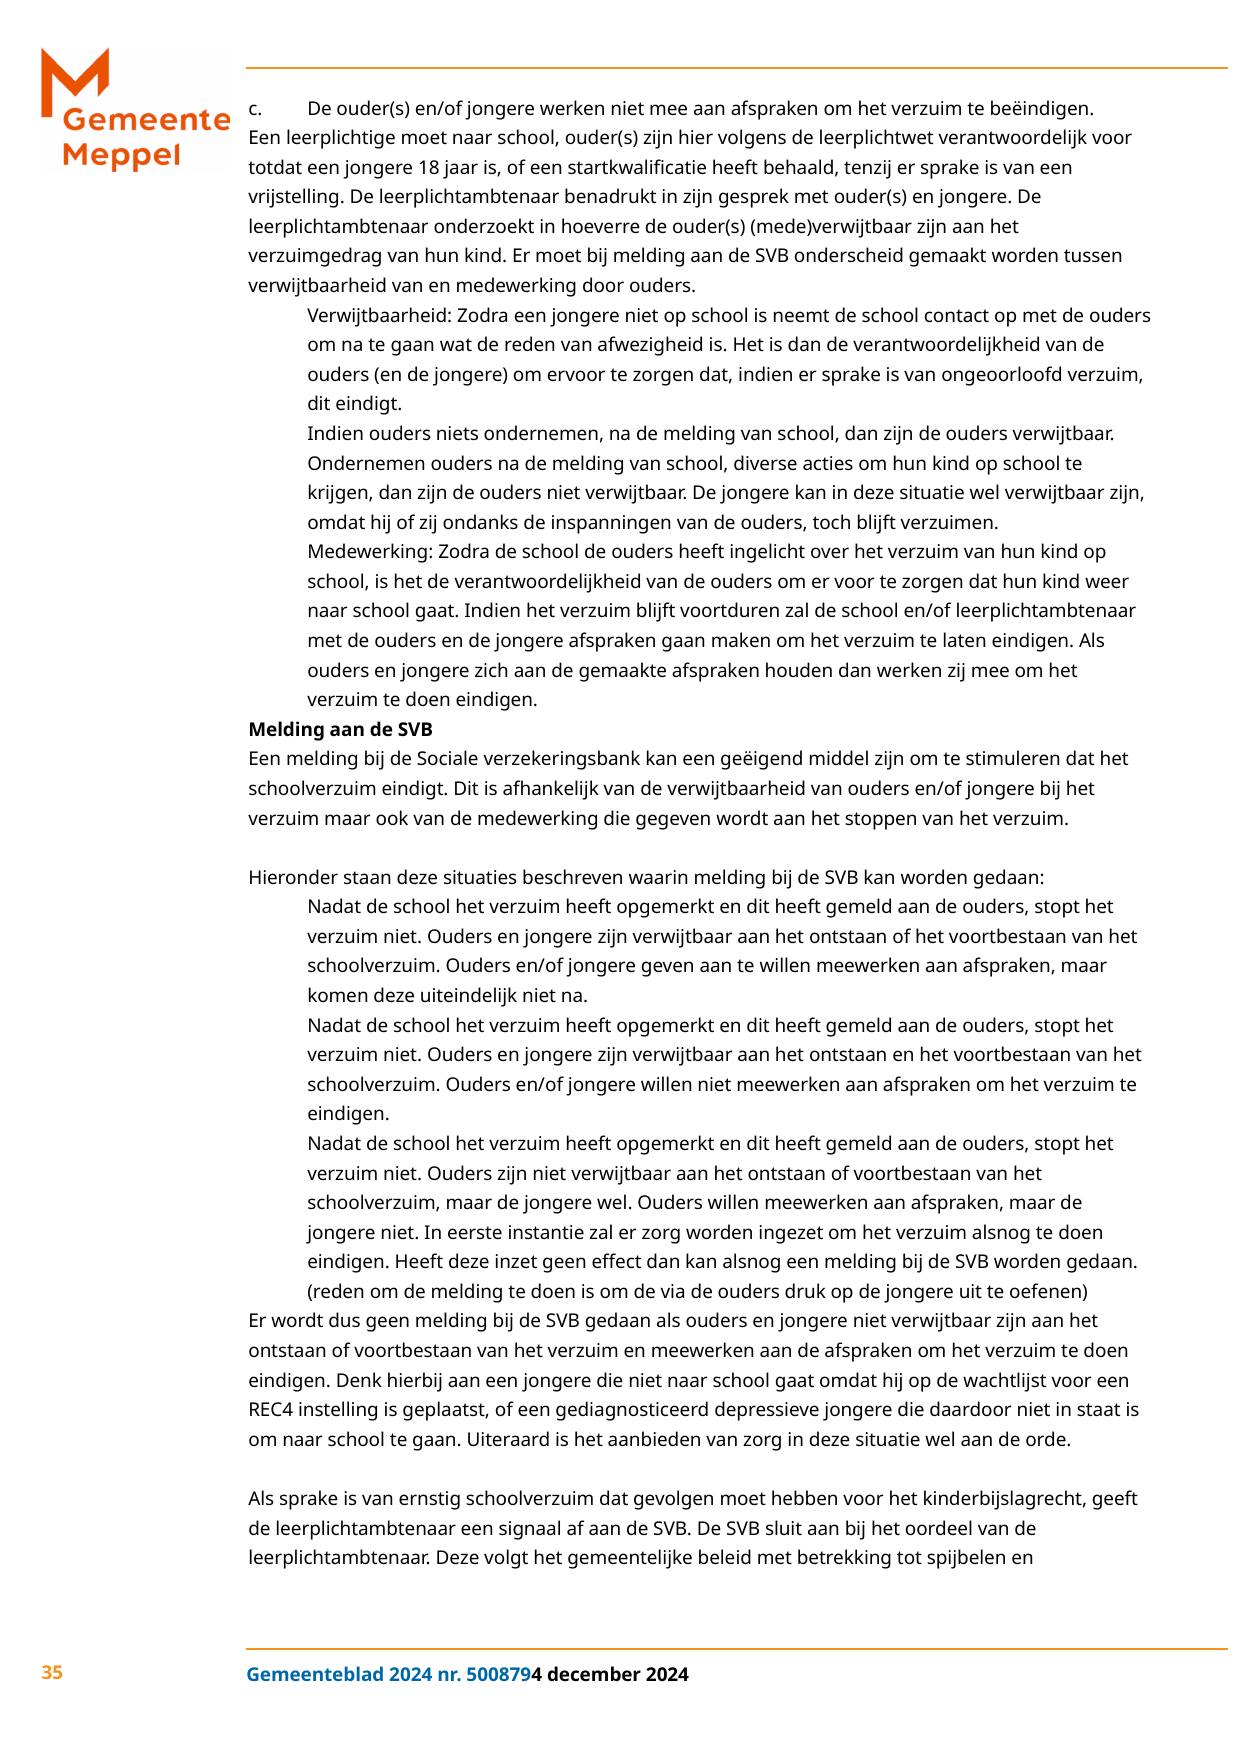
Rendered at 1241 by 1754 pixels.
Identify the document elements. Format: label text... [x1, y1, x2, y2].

list Verwijtbaarheid: Zodra een jongere niet op school is neemt de school contact op met de ouders om na te gaan wat de reden van afwezigheid is. Het is dan de verantwoordelijkheid van de ouders (en de jongere) om ervoor te zorgen dat, indien er sprake is van ongeoorloofd verzuim, dit eindigt. [248, 302, 1152, 416]
list Medewerking: Zodra de school de ouders heeft ingelicht over het verzuim van hun kind op school, is het de verantwoordelijkheid van de ouders om er voor te zorgen dat hun kind weer naar school gaat. Indien het verzuim blijft voortduren zal de school en/of leerplichtambtenaar met de ouders en de jongere afspraken gaan maken om het verzuim te laten eindigen. Als ouders en jongere zich aan de gemaakte afspraken houden dan werken zij mee om het verzuim te doen eindigen. [248, 538, 1152, 712]
text Een melding bij de Sociale verzekeringsbank kan een geëigend middel zijn om te stimuleren dat het schoolverzuim eindigt. Dit is afhankelijk van de verwijtbaarheid van ouders en/of jongere bij het verzuim maar ook van de medewerking die gegeven wordt aan het stoppen van het verzuim. [248, 746, 1152, 831]
list Indien ouders niets ondernemen, na de melding van school, dan zijn de ouders verwijtbaar. Ondernemen ouders na de melding van school, diverse acties om hun kind op school te krijgen, dan zijn de ouders niet verwijtbaar. De jongere kan in deze situatie wel verwijtbaar zijn, omdat hij of zij ondanks de inspanningen van de ouders, toch blijft verzuimen. [248, 420, 1152, 535]
text Melding aan de SVB [248, 716, 1152, 742]
list Nadat de school het verzuim heeft opgemerkt en dit heeft gemeld aan de ouders, stopt het verzuim niet. Ouders en jongere zijn verwijtbaar aan het ontstaan of het voortbestaan van het schoolverzuim. Ouders en/of jongere geven aan te willen meewerken aan afspraken, maar komen deze uiteindelijk niet na. [248, 893, 1152, 1008]
list De ouder(s) en/of jongere werken niet mee aan afspraken om het verzuim te beëindigen. [248, 95, 1152, 121]
picture [41, 47, 231, 172]
text Hieronder staan deze situaties beschreven waarin melding bij de SVB kan worden gedaan: [248, 864, 1152, 890]
list Nadat de school het verzuim heeft opgemerkt en dit heeft gemeld aan de ouders, stopt het verzuim niet. Ouders zijn niet verwijtbaar aan het ontstaan of voortbestaan van het schoolverzuim, maar de jongere wel. Ouders willen meewerken aan afspraken, maar de jongere niet. In eerste instantie zal er zorg worden ingezet om het verzuim alsnog te doen eindigen. Heeft deze inzet geen effect dan kan alsnog een melding bij de SVB worden gedaan. (reden om de melding te doen is om de via de ouders druk op de jongere uit te oefenen) [248, 1130, 1152, 1304]
text Er wordt dus geen melding bij de SVB gedaan als ouders en jongere niet verwijtbaar zijn aan het ontstaan of voortbestaan van het verzuim en meewerken aan de afspraken om het verzuim te doen eindigen. Denk hierbij aan een jongere die niet naar school gaat omdat hij op de wachtlijst voor een REC4 instelling is geplaatst, of een gediagnosticeerd depressieve jongere die daardoor niet in staat is om naar school te gaan. Uiteraard is het aanbieden van zorg in deze situatie wel aan de orde. [248, 1308, 1152, 1452]
text Een leerplichtige moet naar school, ouder(s) zijn hier volgens de leerplichtwet verantwoordelijk voor totdat een jongere 18 jaar is, of een startkwalificatie heeft behaald, tenzij er sprake is van een vrijstelling. De leerplichtambtenaar benadrukt in zijn gesprek met ouder(s) en jongere. De leerplichtambtenaar onderzoekt in hoeverre de ouder(s) (mede)verwijtbaar zijn aan het verzuimgedrag van hun kind. Er moet bij melding aan de SVB onderscheid gemaakt worden tussen verwijtbaarheid van en medewerking door ouders. [248, 124, 1152, 298]
list Nadat de school het verzuim heeft opgemerkt en dit heeft gemeld aan de ouders, stopt het verzuim niet. Ouders en jongere zijn verwijtbaar aan het ontstaan en het voortbestaan van het schoolverzuim. Ouders en/of jongere willen niet meewerken aan afspraken om het verzuim te eindigen. [248, 1012, 1152, 1126]
text Als sprake is van ernstig schoolverzuim dat gevolgen moet hebben voor het kinderbijslagrecht, geeft de leerplichtambtenaar een signaal af aan de SVB. De SVB sluit aan bij het oordeel van de leerplichtambtenaar. Deze volgt het gemeentelijke beleid met betrekking tot spijbelen en [248, 1485, 1152, 1570]
